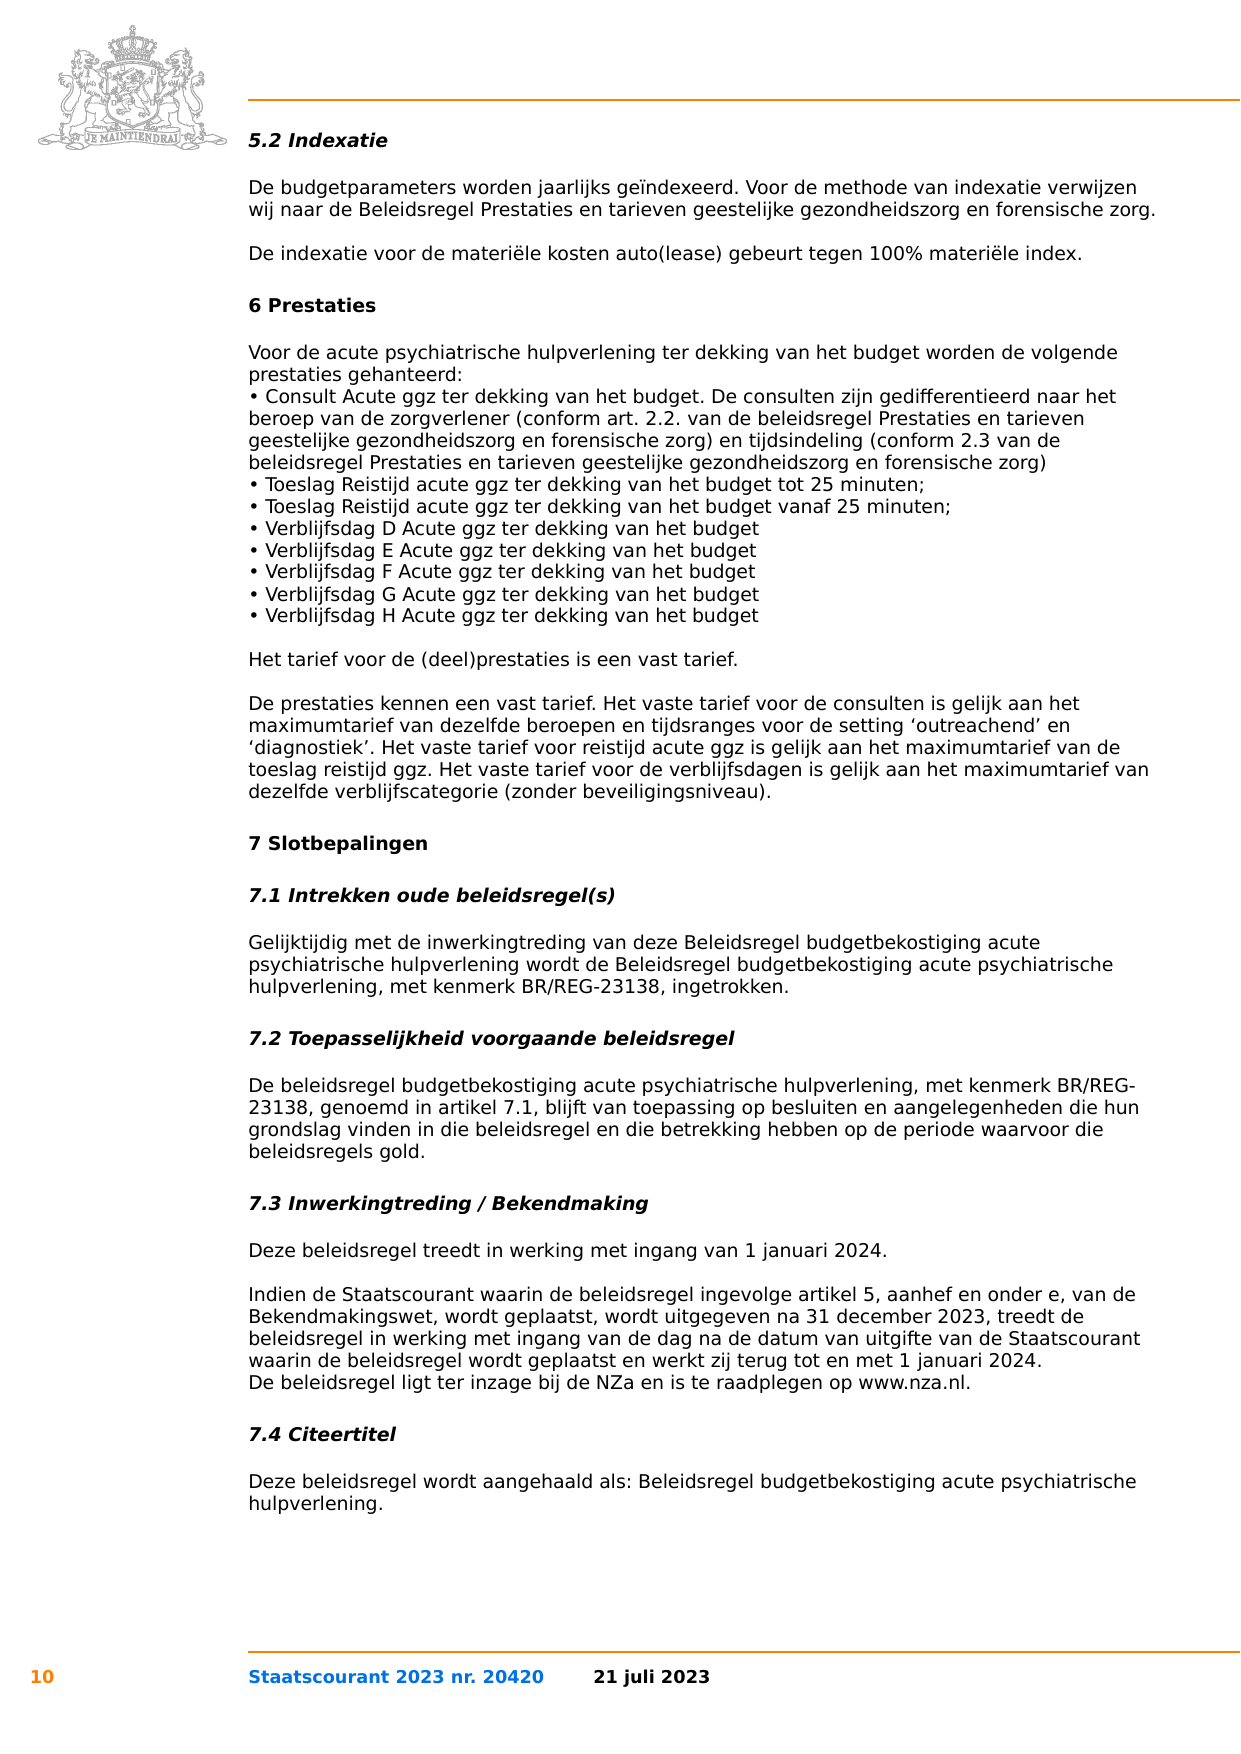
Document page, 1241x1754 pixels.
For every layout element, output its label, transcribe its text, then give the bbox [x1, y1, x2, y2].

text Deze beleidsregel wordt aangehaald als: Beleidsregel budgetbekostiging acute psychiatrische hulpverlening. [248, 1471, 1163, 1514]
text • Toeslag Reistijd acute ggz ter dekking van het budget tot 25 minuten; [248, 473, 1163, 496]
subtitle 6 Prestaties [248, 295, 1163, 317]
text • Verblijfsdag H Acute ggz ter dekking van het budget [248, 605, 1163, 627]
text Het tarief voor de (deel)prestaties is een vast tarief. [248, 649, 1163, 671]
subtitle 7.1 Intrekken oude beleidsregel(s) [248, 885, 1163, 907]
picture [38, 25, 227, 150]
text • Verblijfsdag D Acute ggz ter dekking van het budget [248, 517, 1163, 539]
text • Verblijfsdag G Acute ggz ter dekking van het budget [248, 583, 1163, 605]
text Gelijktijdig met de inwerkingtreding van deze Beleidsregel budgetbekostiging acute psychiatrische hulpverlening wordt de Beleidsregel budgetbekostiging acute psychiatrische hulpverlening, met kenmerk BR/REG-23138, ingetrokken. [248, 932, 1163, 998]
text • Verblijfsdag F Acute ggz ter dekking van het budget [248, 561, 1163, 583]
text De beleidsregel ligt ter inzage bij de NZa en is te raadplegen op www.nza.nl. [248, 1372, 1163, 1393]
subtitle 7.2 Toepasselijkheid voorgaande beleidsregel [248, 1028, 1163, 1050]
subtitle 7 Slotbepalingen [248, 833, 1163, 855]
text • Toeslag Reistijd acute ggz ter dekking van het budget vanaf 25 minuten; [248, 496, 1163, 517]
text Deze beleidsregel treedt in werking met ingang van 1 januari 2024. [248, 1240, 1163, 1262]
subtitle 7.3 Inwerkingtreding / Bekendmaking [248, 1193, 1163, 1215]
text • Consult Acute ggz ter dekking van het budget. De consulten zijn gedifferentieerd naar het beroep van de zorgverlener (conform art. 2.2. van de beleidsregel Prestaties en tarieven geestelijke gezondheidszorg en forensische zorg) en tijdsindeling (conform 2.3 van de beleidsregel Prestaties en tarieven geestelijke gezondheidszorg en forensische zorg) [248, 386, 1163, 473]
subtitle 7.4 Citeertitel [248, 1423, 1163, 1446]
text Indien de Staatscourant waarin de beleidsregel ingevolge artikel 5, aanhef en onder e, van de Bekendmakingswet, wordt geplaatst, wordt uitgegeven na 31 december 2023, treedt de beleidsregel in werking met ingang van de dag na de datum van uitgifte van de Staatscourant waarin de beleidsregel wordt geplaatst en werkt zij terug tot en met 1 januari 2024. [248, 1284, 1163, 1372]
text • Verblijfsdag E Acute ggz ter dekking van het budget [248, 539, 1163, 561]
text De indexatie voor de materiële kosten auto(lease) gebeurt tegen 100% materiële index. [248, 243, 1163, 265]
text De budgetparameters worden jaarlijks geïndexeerd. Voor de methode van indexatie verwijzen wij naar de Beleidsregel Prestaties en tarieven geestelijke gezondheidszorg en forensische zorg. [248, 177, 1163, 221]
text De beleidsregel budgetbekostiging acute psychiatrische hulpverlening, met kenmerk BR/REG-23138, genoemd in artikel 7.1, blijft van toepassing op besluiten en aangelegenheden die hun grondslag vinden in die beleidsregel en die betrekking hebben op de periode waarvoor die beleidsregels gold. [248, 1075, 1163, 1163]
text Voor de acute psychiatrische hulpverlening ter dekking van het budget worden de volgende prestaties gehanteerd: [248, 342, 1163, 386]
text De prestaties kennen een vast tarief. Het vaste tarief voor de consulten is gelijk aan het maximumtarief van dezelfde beroepen en tijdsranges voor de setting ‘outreachend’ en ‘diagnostiek’. Het vaste tarief voor reistijd acute ggz is gelijk aan het maximumtarief van de toeslag reistijd ggz. Het vaste tarief voor de verblijfsdagen is gelijk aan het maximumtarief van dezelfde verblijfscategorie (zonder beveiligingsniveau). [248, 693, 1163, 803]
subtitle 5.2 Indexatie [248, 130, 1163, 152]
